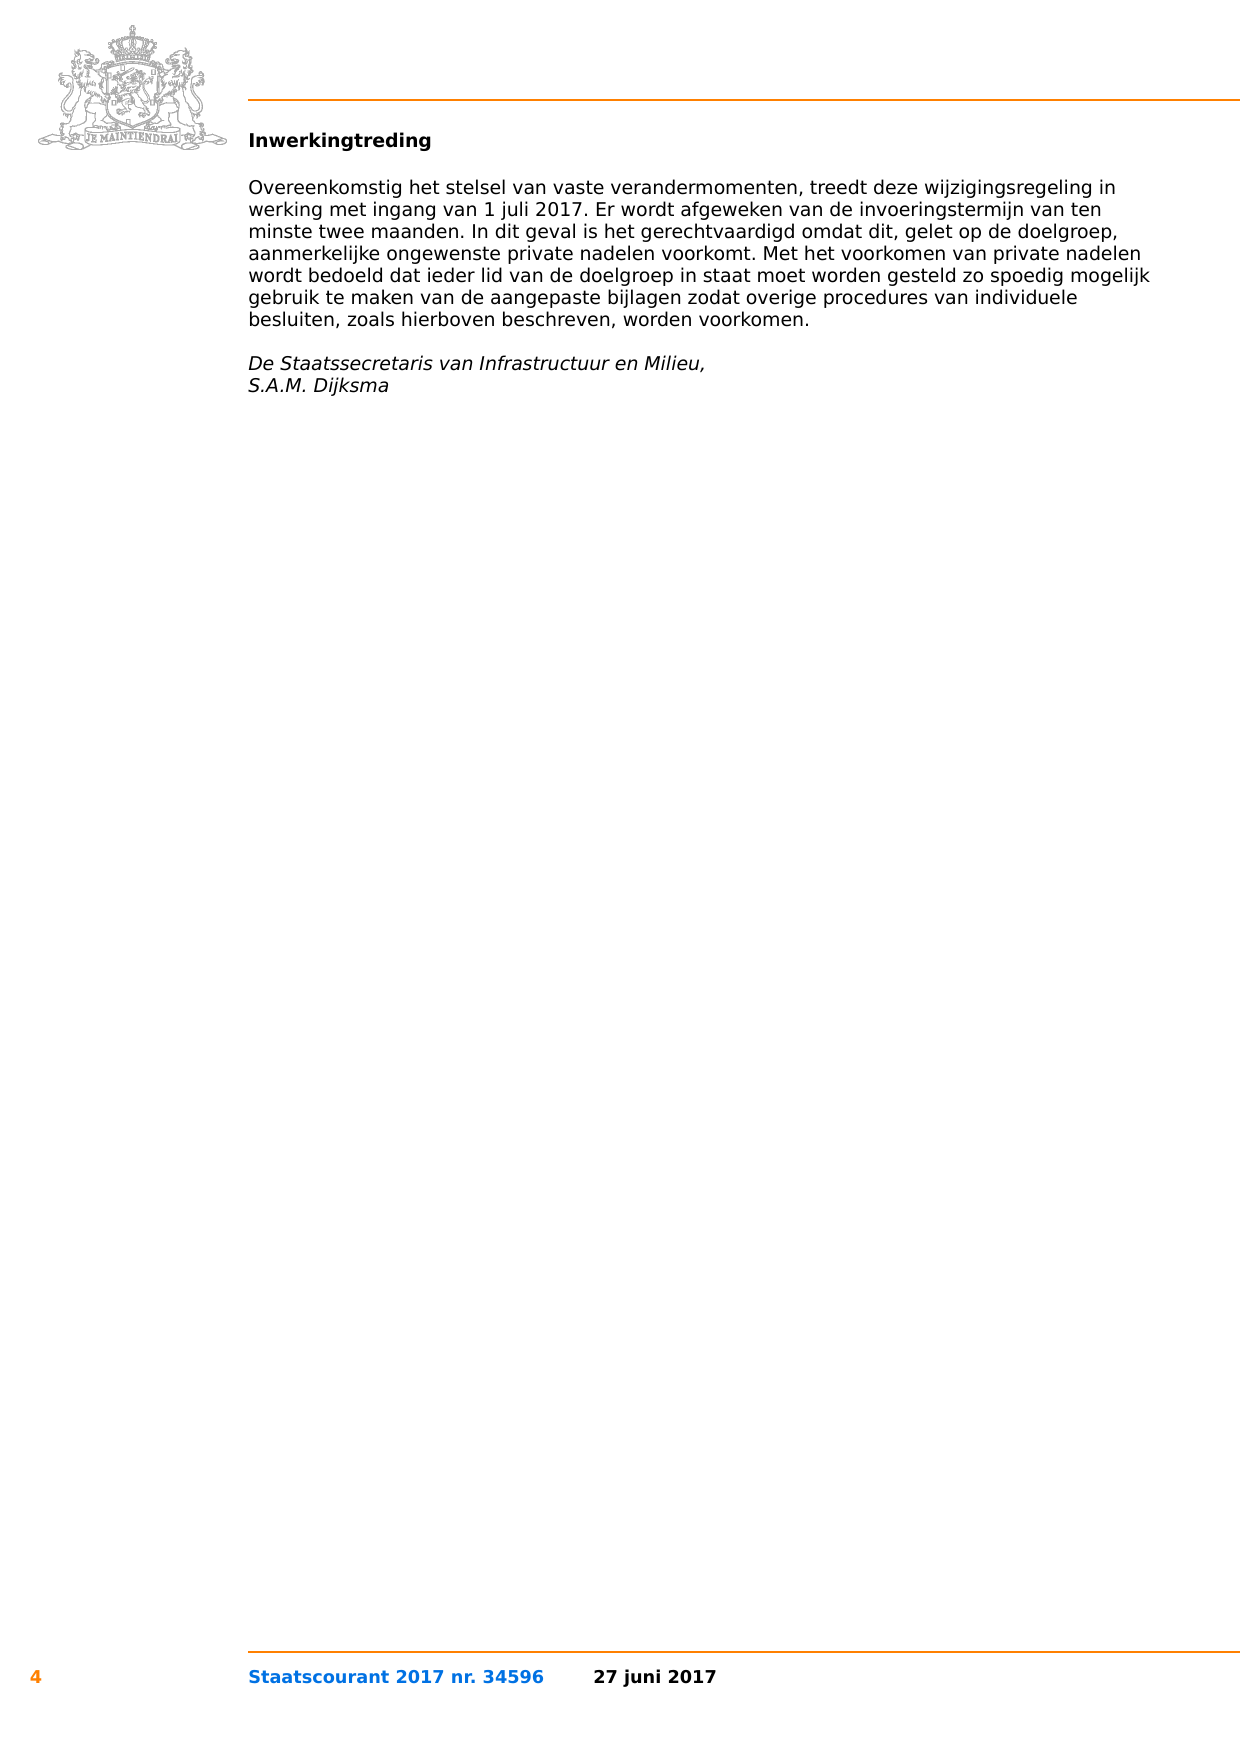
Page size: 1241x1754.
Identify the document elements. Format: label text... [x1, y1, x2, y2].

text Overeenkomstig het stelsel van vaste verandermomenten, treedt deze wijzigingsregeling in werking met ingang van 1 juli 2017. Er wordt afgeweken van de invoeringstermijn van ten minste twee maanden. In dit geval is het gerechtvaardigd omdat dit, gelet op de doelgroep, aanmerkelijke ongewenste private nadelen voorkomt. Met het voorkomen van private nadelen wordt bedoeld dat ieder lid van de doelgroep in staat moet worden gesteld zo spoedig mogelijk gebruik te maken van de aangepaste bijlagen zodat overige procedures van individuele besluiten, zoals hierboven beschreven, worden voorkomen. [248, 177, 1163, 331]
subtitle Inwerkingtreding [248, 130, 1163, 152]
picture [38, 25, 227, 150]
text De Staatssecretaris van Infrastructuur en Milieu, S.A.M. Dijksma [248, 353, 1163, 397]
